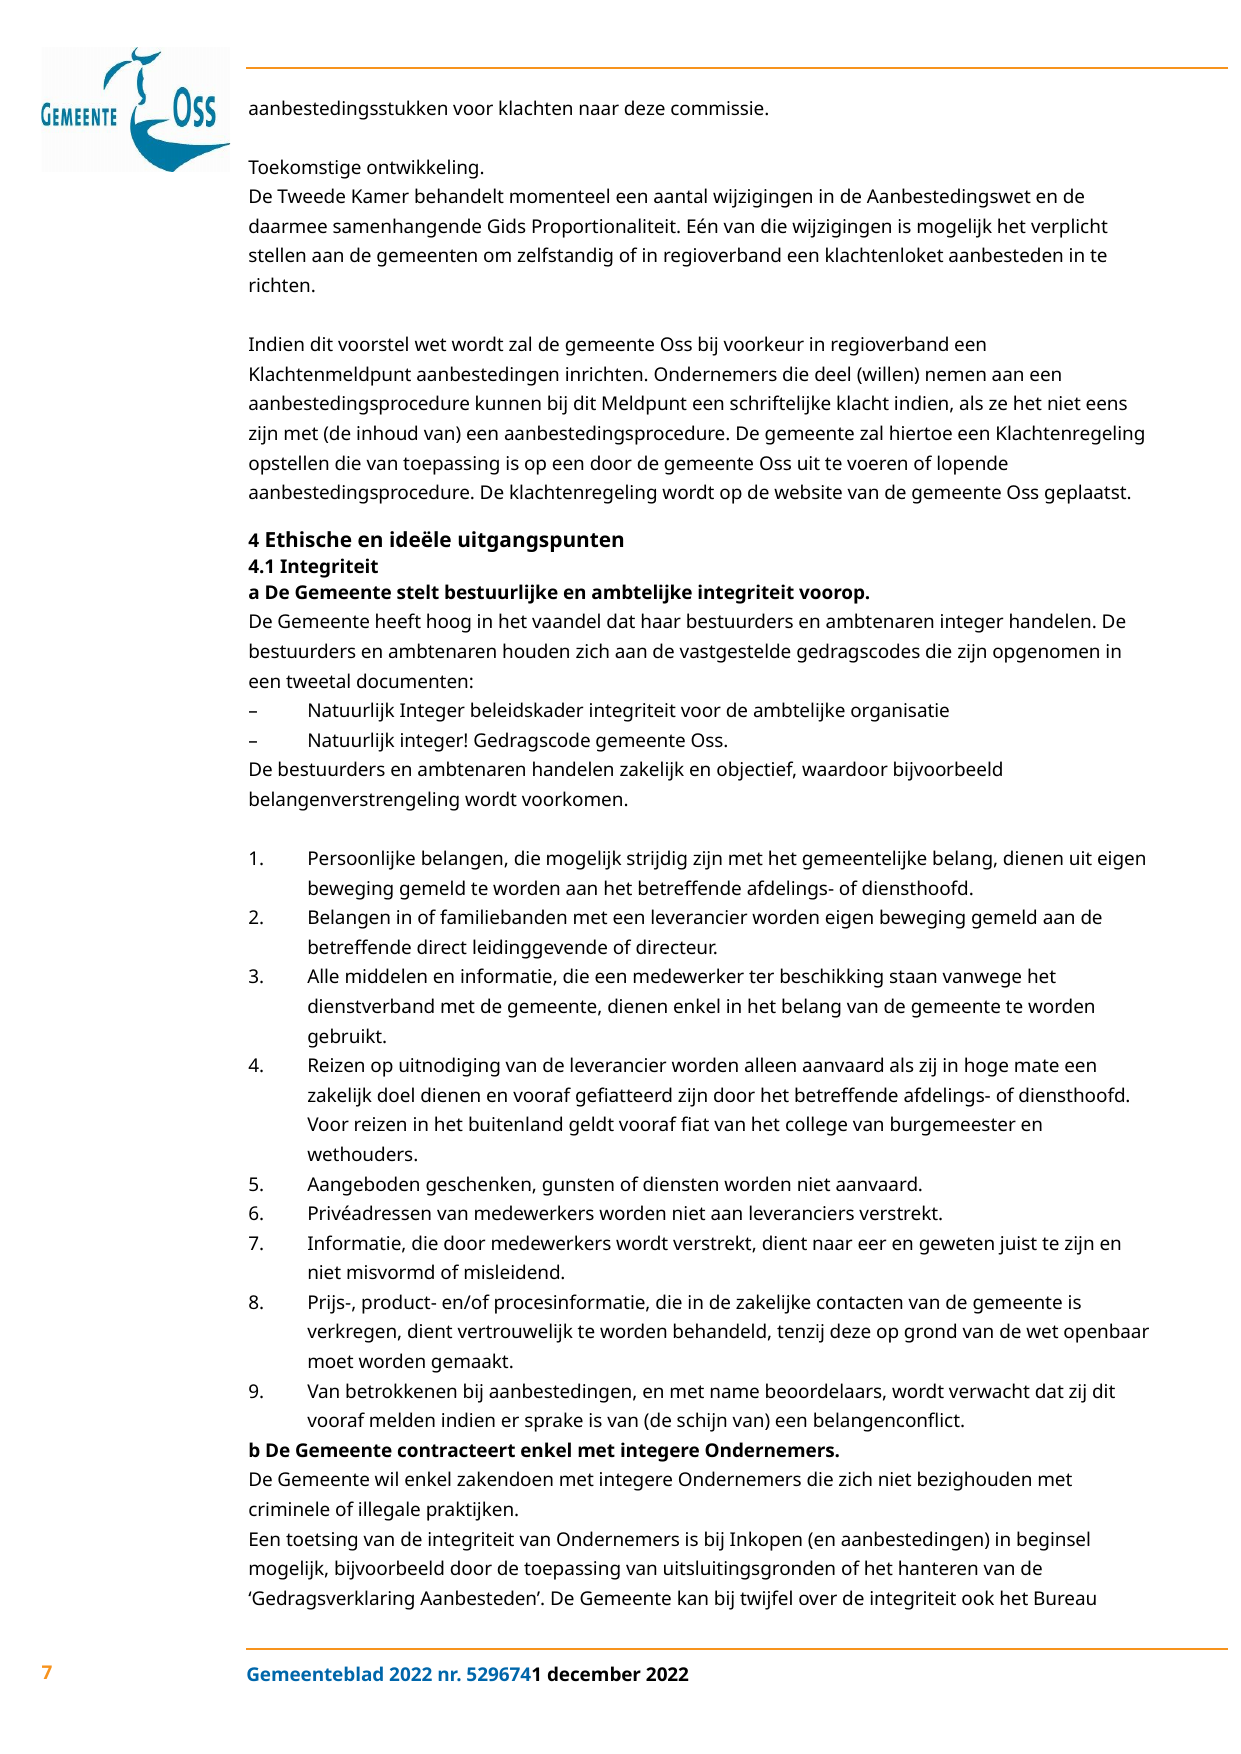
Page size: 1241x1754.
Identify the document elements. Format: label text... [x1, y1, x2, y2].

picture [41, 47, 231, 172]
list Aangeboden geschenken, gunsten of diensten worden niet aanvaard. [248, 1171, 1152, 1197]
list Belangen in of familiebanden met een leverancier worden eigen beweging gemeld aan de betreffende direct leidinggevende of directeur. [248, 904, 1152, 960]
list Natuurlijk Integer beleidskader integriteit voor de ambtelijke organisatie [248, 697, 1152, 723]
text 4 Ethische en ideële uitgangspunten [248, 525, 1152, 553]
list Prijs-, product- en/of procesinformatie, die in de zakelijke contacten van de gemeente is verkregen, dient vertrouwelijk te worden behandeld, tenzij deze op grond van de wet openbaar moet worden gemaakt. [248, 1289, 1152, 1374]
text De bestuurders en ambtenaren handelen zakelijk en objectief, waardoor bijvoorbeeld belangenverstrengeling wordt voorkomen. [248, 757, 1152, 812]
text b De Gemeente contracteert enkel met integere Ondernemers. [248, 1437, 1152, 1463]
list Reizen op uitnodiging van de leverancier worden alleen aanvaard als zij in hoge mate een zakelijk doel dienen en vooraf gefiatteerd zijn door het betreffende afdelings- of diensthoofd. Voor reizen in het buitenland geldt vooraf fiat van het college van burgemeester en wethouders. [248, 1052, 1152, 1167]
text Toekomstige ontwikkeling. [248, 154, 1152, 180]
text a De Gemeente stelt bestuurlijke en ambtelijke integriteit voorop. [248, 579, 1152, 605]
list Informatie, die door medewerkers wordt verstrekt, dient naar eer en geweten juist te zijn en niet misvormd of misleidend. [248, 1230, 1152, 1285]
text De Gemeente wil enkel zakendoen met integere Ondernemers die zich niet bezighouden met criminele of illegale praktijken. [248, 1467, 1152, 1522]
text De Tweede Kamer behandelt momenteel een aantal wijzigingen in de Aanbestedingswet en de daarmee samenhangende Gids Proportionaliteit. Eén van die wijzigingen is mogelijk het verplicht stellen aan de gemeenten om zelfstandig of in regioverband een klachtenloket aanbesteden in te richten. [248, 183, 1152, 298]
list Persoonlijke belangen, die mogelijk strijdig zijn met het gemeentelijke belang, dienen uit eigen beweging gemeld te worden aan het betreffende afdelings- of diensthoofd. [248, 845, 1152, 901]
text De Gemeente heeft hoog in het vaandel dat haar bestuurders en ambtenaren integer handelen. De bestuurders en ambtenaren houden zich aan de vastgestelde gedragscodes die zijn opgenomen in een tweetal documenten: [248, 609, 1152, 694]
list Privéadressen van medewerkers worden niet aan leveranciers verstrekt. [248, 1200, 1152, 1226]
list Van betrokkenen bij aanbestedingen, en met name beoordelaars, wordt verwacht dat zij dit vooraf melden indien er sprake is van (de schijn van) een belangenconflict. [248, 1378, 1152, 1433]
text 4.1 Integriteit [248, 553, 1152, 579]
text aanbestedingsstukken voor klachten naar deze commissie. [248, 95, 1152, 121]
list Alle middelen en informatie, die een medewerker ter beschikking staan vanwege het dienstverband met de gemeente, dienen enkel in het belang van de gemeente te worden gebruikt. [248, 964, 1152, 1049]
text Een toetsing van de integriteit van Ondernemers is bij Inkopen (en aanbestedingen) in beginsel mogelijk, bijvoorbeeld door de toepassing van uitsluitingsgronden of het hanteren van de ‘Gedragsverklaring Aanbesteden’. De Gemeente kan bij twijfel over de integriteit ook het Bureau [248, 1526, 1152, 1611]
text Indien dit voorstel wet wordt zal de gemeente Oss bij voorkeur in regioverband een Klachtenmeldpunt aanbestedingen inrichten. Ondernemers die deel (willen) nemen aan een aanbestedingsprocedure kunnen bij dit Meldpunt een schriftelijke klacht indien, als ze het niet eens zijn met (de inhoud van) een aanbestedingsprocedure. De gemeente zal hiertoe een Klachtenregeling opstellen die van toepassing is op een door de gemeente Oss uit te voeren of lopende aanbestedingsprocedure. De klachtenregeling wordt op de website van de gemeente Oss geplaatst. [248, 331, 1152, 505]
list Natuurlijk integer! Gedragscode gemeente Oss. [248, 727, 1152, 753]
